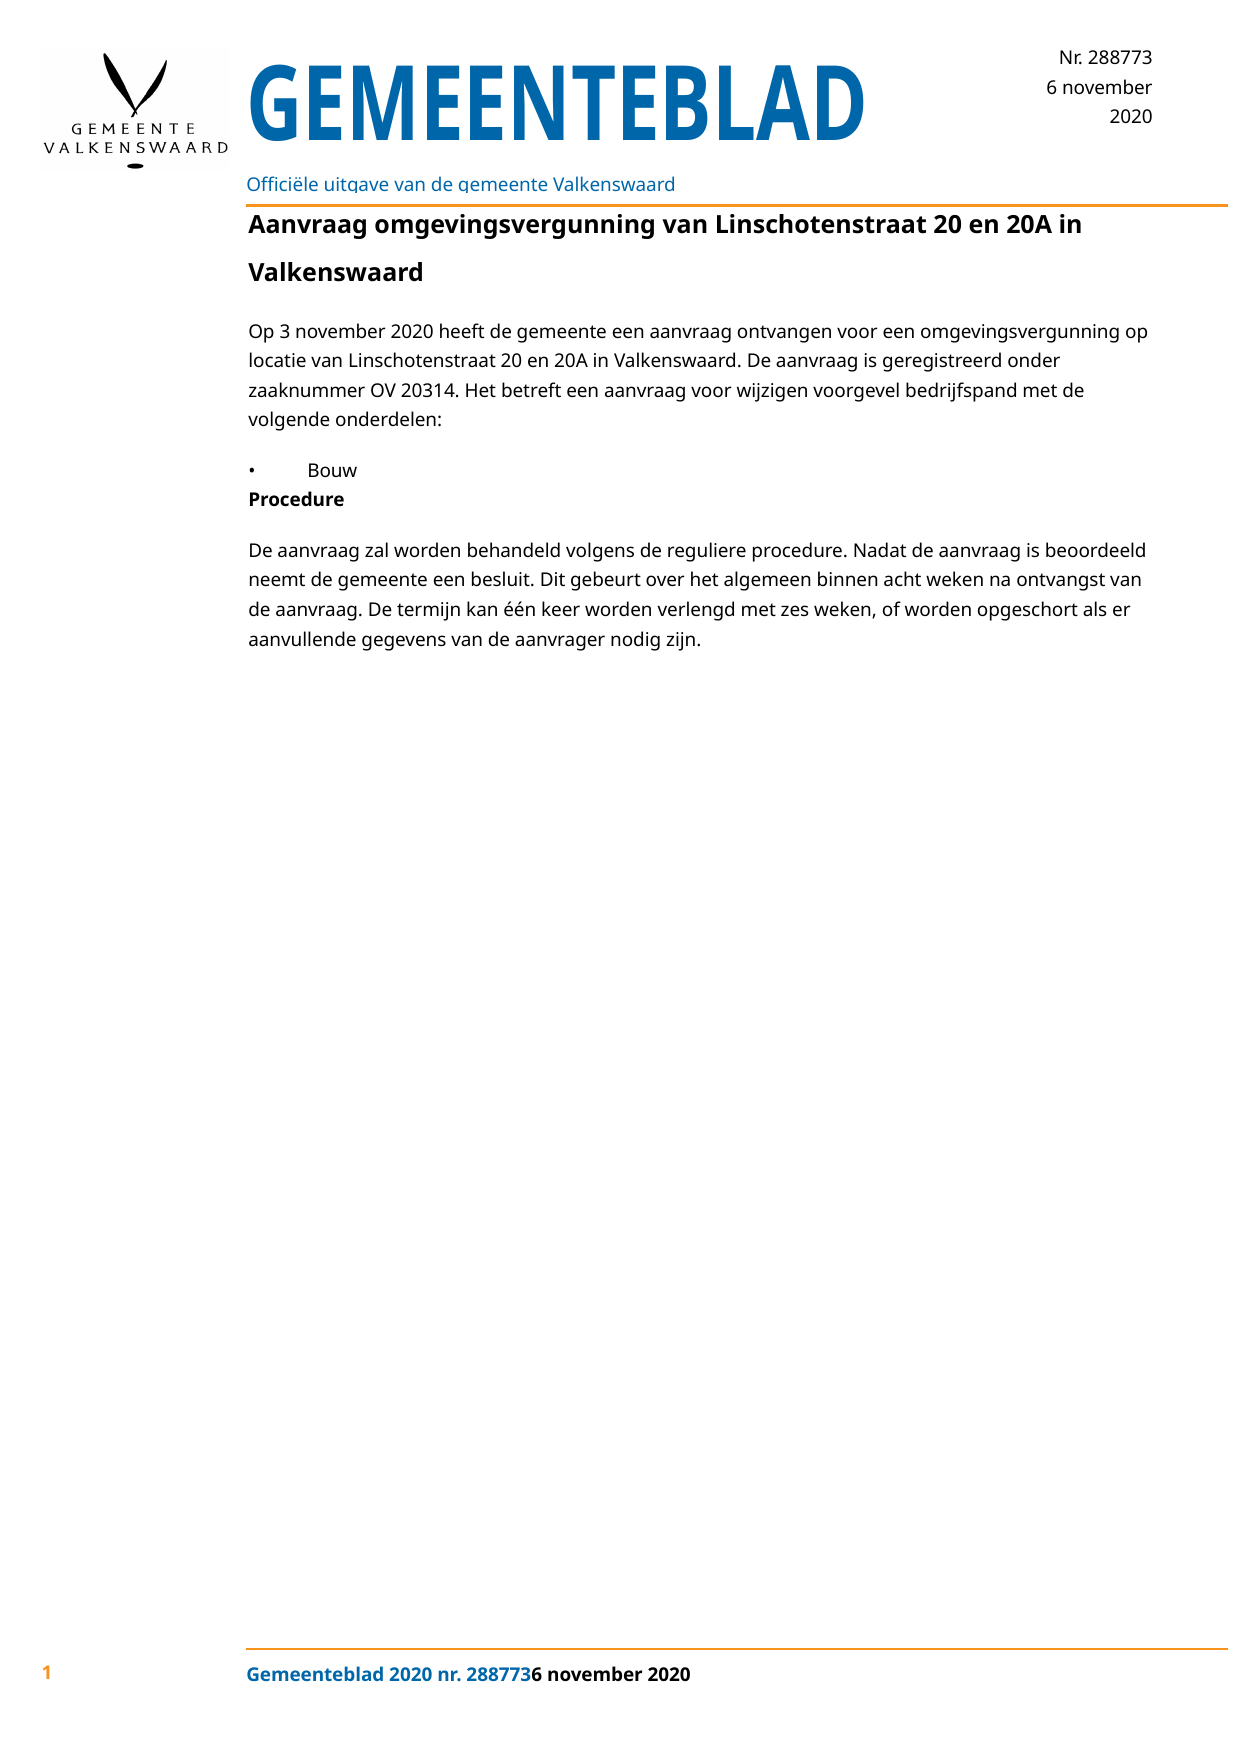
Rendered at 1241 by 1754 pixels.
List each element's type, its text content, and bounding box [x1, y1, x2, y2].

text Op 3 november 2020 heeft de gemeente een aanvraag ontvangen voor een omgevingsvergunning op locatie van Linschotenstraat 20 en 20A in Valkenswaard. De aanvraag is geregistreerd onder zaaknummer OV 20314. Het betreft een aanvraag voor wijzigen voorgevel bedrijfspand met de volgende onderdelen: [248, 318, 1152, 432]
list Bouw [248, 457, 1152, 483]
text Aanvraag omgevingsvergunning van Linschotenstraat 20 en 20A in Valkenswaard [248, 207, 1152, 288]
text De aanvraag zal worden behandeld volgens de reguliere procedure. Nadat de aanvraag is beoordeeld neemt de gemeente een besluit. Dit gebeurt over het algemeen binnen acht weken na ontvangst van de aanvraag. De termijn kan één keer worden verlengd met zes weken, of worden opgeschort als er aanvullende gegevens van de aanvrager nodig zijn. [248, 537, 1152, 652]
picture [41, 47, 231, 172]
text Procedure [248, 487, 1152, 512]
